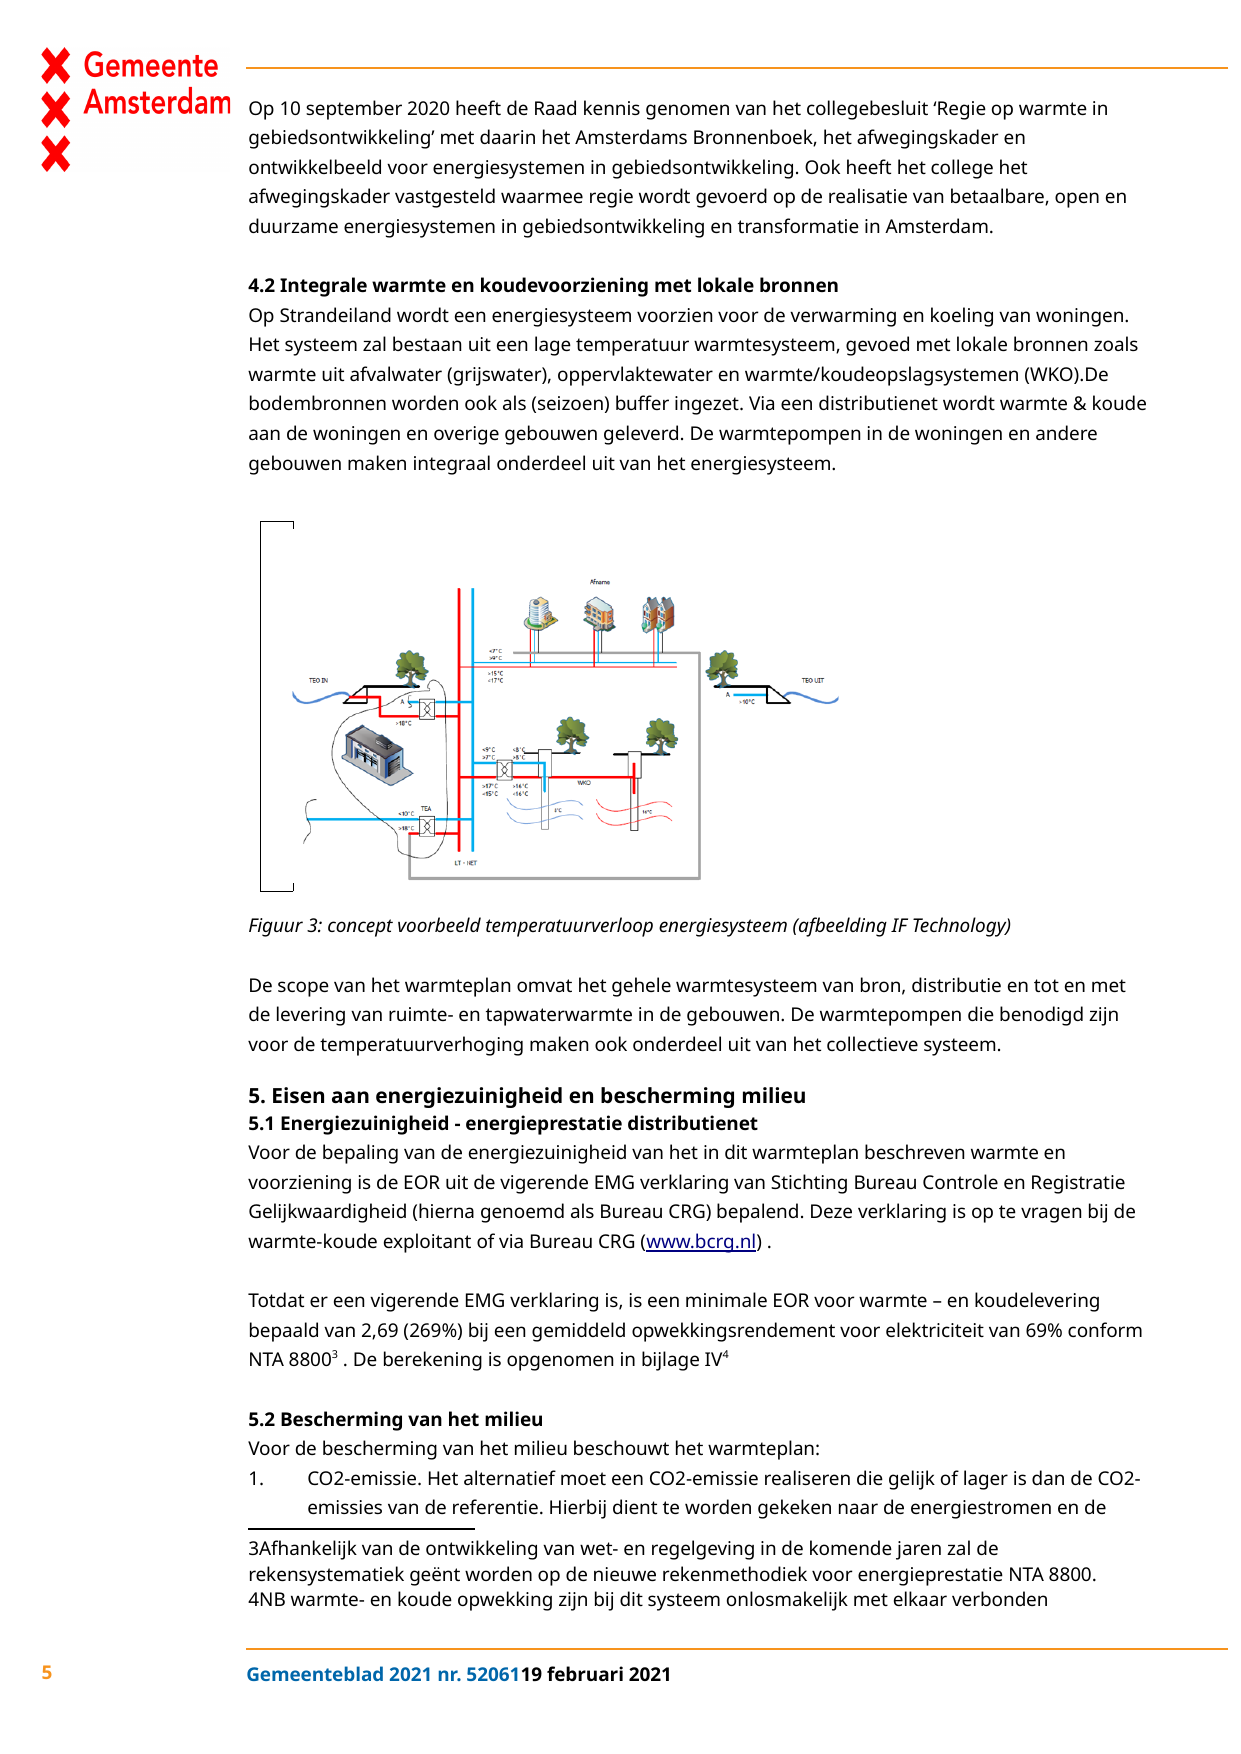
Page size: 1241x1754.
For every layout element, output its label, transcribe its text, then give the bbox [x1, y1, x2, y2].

list CO2-emissie. Het alternatief moet een CO2-emissie realiseren die gelijk of lager is dan de CO2-emissies van de referentie. Hierbij dient te worden gekeken naar de energiestromen en de [248, 1465, 1152, 1520]
picture [268, 529, 860, 883]
text 5.1 Energiezuinigheid - energieprestatie distributienet [248, 1110, 1152, 1136]
text De scope van het warmteplan omvat het gehele warmtesysteem van bron, distributie en tot en met de levering van ruimte- en tapwaterwarmte in de gebouwen. De warmtepompen die benodigd zijn voor de temperatuurverhoging maken ook onderdeel uit van het collectieve systeem. [248, 972, 1152, 1057]
text 4.2 Integrale warmte en koudevoorziening met lokale bronnen [248, 272, 1152, 298]
text NB warmte- en koude opwekking zijn bij dit systeem onlosmakelijk met elkaar verbonden [248, 1586, 1152, 1612]
text Voor de bepaling van de energiezuinigheid van het in dit warmteplan beschreven warmte en voorziening is de EOR uit de vigerende EMG verklaring van Stichting Bureau Controle en Registratie Gelijkwaardigheid (hierna genoemd als Bureau CRG) bepalend. Deze verklaring is op te vragen bij de warmte-koude exploitant of via Bureau CRG (www.bcrg.nl) . [248, 1139, 1152, 1254]
text Op 10 september 2020 heeft de Raad kennis genomen van het collegebesluit ‘Regie op warmte in gebiedsontwikkeling’ met daarin het Amsterdams Bronnenboek, het afwegingskader en ontwikkelbeeld voor energiesystemen in gebiedsontwikkeling. Ook heeft het college het afwegingskader vastgesteld waarmee regie wordt gevoerd op de realisatie van betaalbare, open en duurzame energiesystemen in gebiedsontwikkeling en transformatie in Amsterdam. [248, 95, 1152, 239]
text Figuur 3: concept voorbeeld temperatuurverloop energiesysteem (afbeelding IF Technology) [248, 913, 1152, 938]
text 5.2 Bescherming van het milieu [248, 1406, 1152, 1431]
text Voor de bescherming van het milieu beschouwt het warmteplan: [248, 1435, 1152, 1461]
text Op Strandeiland wordt een energiesysteem voorzien voor de verwarming en koeling van woningen. Het systeem zal bestaan uit een lage temperatuur warmtesysteem, gevoed met lokale bronnen zoals warmte uit afvalwater (grijswater), oppervlaktewater en warmte/koudeopslagsystemen (WKO).De bodembronnen worden ook als (seizoen) buffer ingezet. Via een distributienet wordt warmte & koude aan de woningen en overige gebouwen geleverd. De warmtepompen in de woningen en andere gebouwen maken integraal onderdeel uit van het energiesysteem. [248, 302, 1152, 476]
text 5. Eisen aan energiezuinigheid en bescherming milieu [248, 1081, 1152, 1110]
picture [41, 47, 231, 172]
text Afhankelijk van de ontwikkeling van wet- en regelgeving in de komende jaren zal de rekensystematiek geënt worden op de nieuwe rekenmethodiek voor energieprestatie NTA 8800. [248, 1535, 1152, 1586]
text Totdat er een vigerende EMG verklaring is, is een minimale EOR voor warmte – en koudelevering bepaald van 2,69 (269%) bij een gemiddeld opwekkingsrendement voor elektriciteit van 69% conform NTA 8800 . De berekening is opgenomen in bijlage IV [248, 1287, 1152, 1372]
